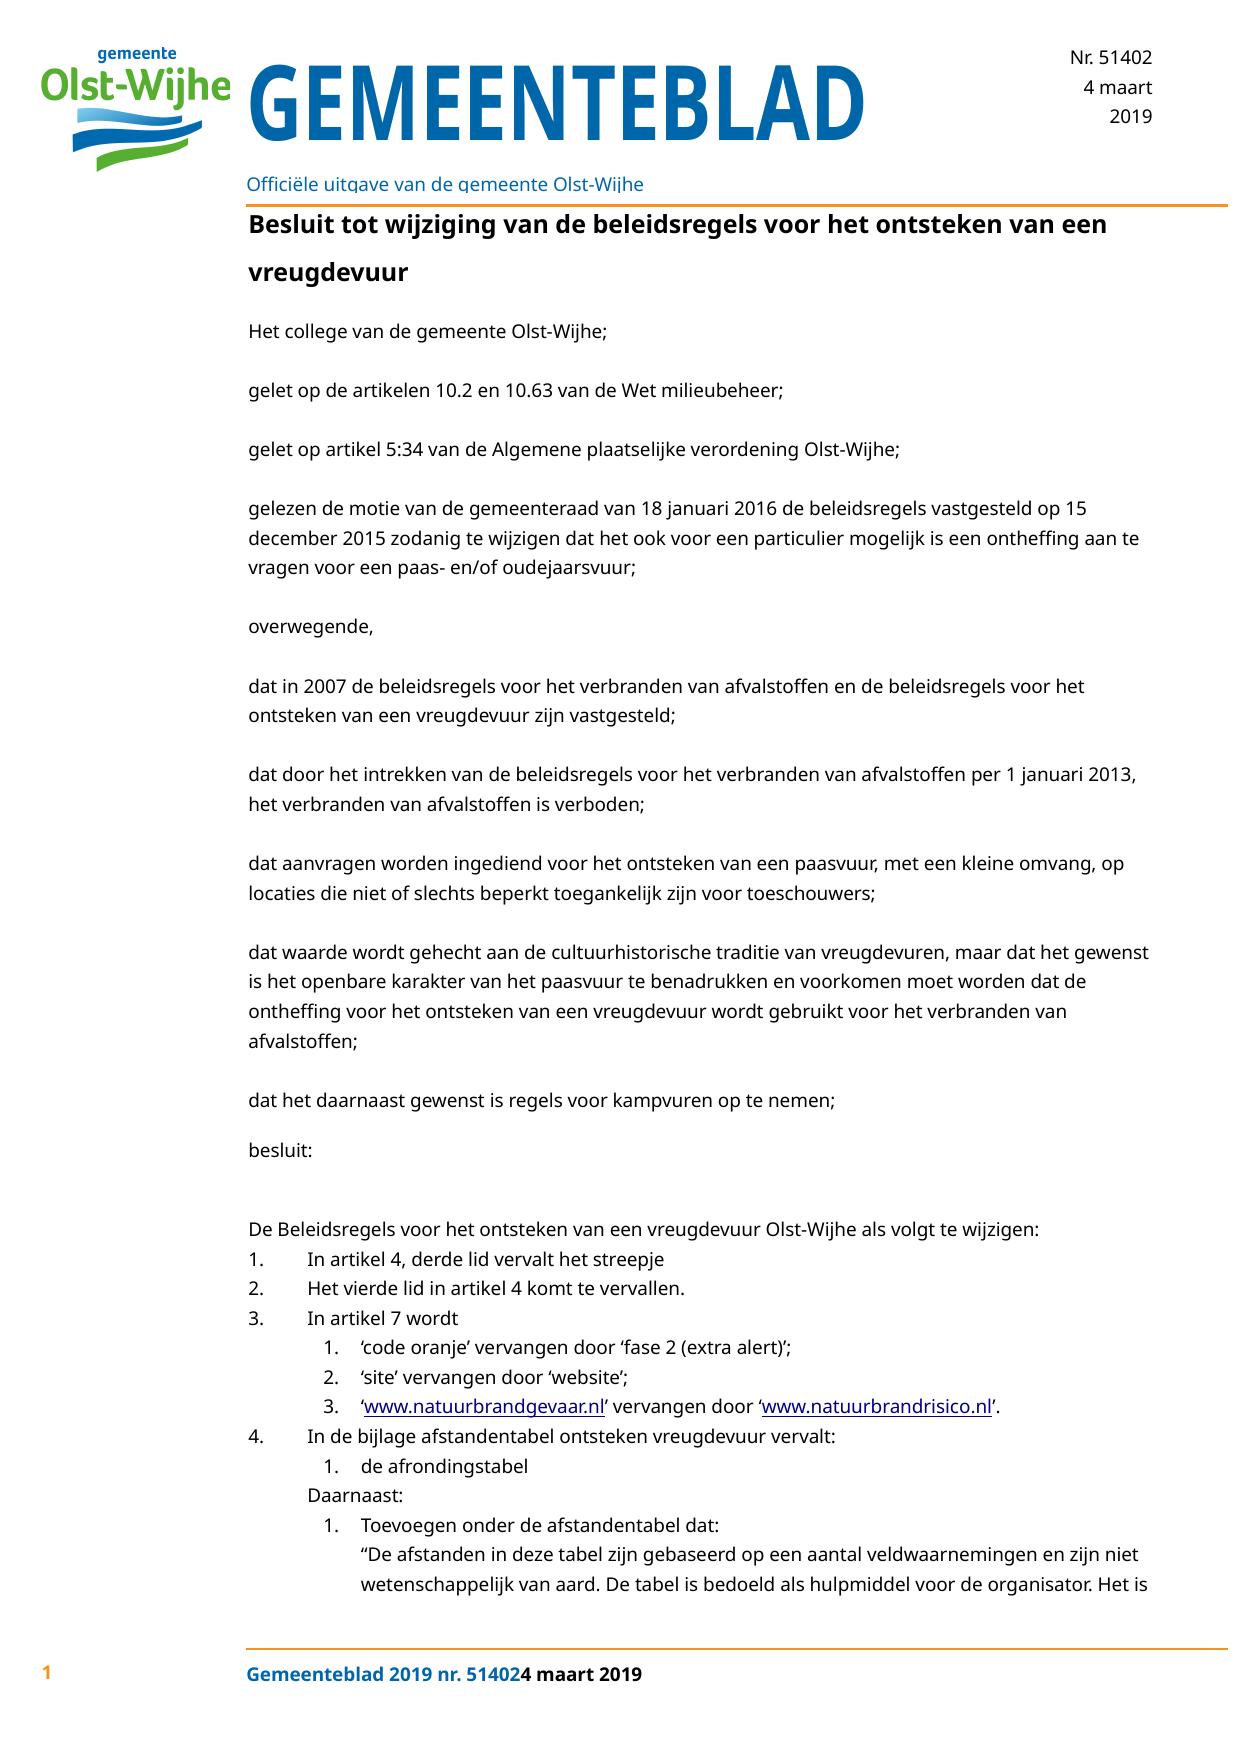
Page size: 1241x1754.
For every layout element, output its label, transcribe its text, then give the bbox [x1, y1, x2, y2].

text gelet op artikel 5:34 van de Algemene plaatselijke verordening Olst-Wijhe; [248, 436, 1152, 462]
list “De afstanden in deze tabel zijn gebaseerd op een aantal veldwaarnemingen en zijn niet wetenschappelijk van aard. De tabel is bedoeld als hulpmiddel voor de organisator. Het is [323, 1542, 1152, 1597]
text dat het daarnaast gewenst is regels voor kampvuren op te nemen; [248, 1087, 1152, 1113]
list ‘www.natuurbrandgevaar.nl’ vervangen door ‘www.natuurbrandrisico.nl’. [323, 1394, 1152, 1419]
text Het college van de gemeente Olst-Wijhe; [248, 318, 1152, 344]
list de afrondingstabel [323, 1453, 1152, 1479]
text dat in 2007 de beleidsregels voor het verbranden van afvalstoffen en de beleidsregels voor het ontsteken van een vreugdevuur zijn vastgesteld; [248, 673, 1152, 728]
list Toevoegen onder de afstandentabel dat: [323, 1512, 1152, 1538]
list Het vierde lid in artikel 4 komt te vervallen. [248, 1275, 1152, 1301]
text dat waarde wordt gehecht aan de cultuurhistorische traditie van vreugdevuren, maar dat het gewenst is het openbare karakter van het paasvuur te benadrukken en voorkomen moet worden dat de ontheffing voor het ontsteken van een vreugdevuur wordt gebruikt voor het verbranden van afvalstoffen; [248, 939, 1152, 1054]
list In artikel 4, derde lid vervalt het streepje [248, 1246, 1152, 1272]
text Besluit tot wijziging van de beleidsregels voor het ontsteken van een vreugdevuur [248, 207, 1152, 288]
text gelezen de motie van de gemeenteraad van 18 januari 2016 de beleidsregels vastgesteld op 15 december 2015 zodanig te wijzigen dat het ook voor een particulier mogelijk is een ontheffing aan te vragen voor een paas- en/of oudejaarsvuur; [248, 495, 1152, 580]
list ‘site’ vervangen door ‘website’; [323, 1364, 1152, 1390]
text dat door het intrekken van de beleidsregels voor het verbranden van afvalstoffen per 1 januari 2013, het verbranden van afvalstoffen is verboden; [248, 762, 1152, 817]
list In artikel 7 wordt [248, 1305, 1152, 1331]
text besluit: [248, 1137, 1152, 1163]
list In de bijlage afstandentabel ontsteken vreugdevuur vervalt: [248, 1423, 1152, 1449]
text dat aanvragen worden ingediend voor het ontsteken van een paasvuur, met een kleine omvang, op locaties die niet of slechts beperkt toegankelijk zijn voor toeschouwers; [248, 850, 1152, 906]
list Daarnaast: [248, 1482, 1152, 1508]
text De Beleidsregels voor het ontsteken van een vreugdevuur Olst-Wijhe als volgt te wijzigen: [248, 1216, 1152, 1242]
list ‘code oranje’ vervangen door ‘fase 2 (extra alert)’; [323, 1334, 1152, 1360]
text gelet op de artikelen 10.2 en 10.63 van de Wet milieubeheer; [248, 377, 1152, 403]
picture [41, 47, 231, 172]
text overwegende, [248, 614, 1152, 639]
